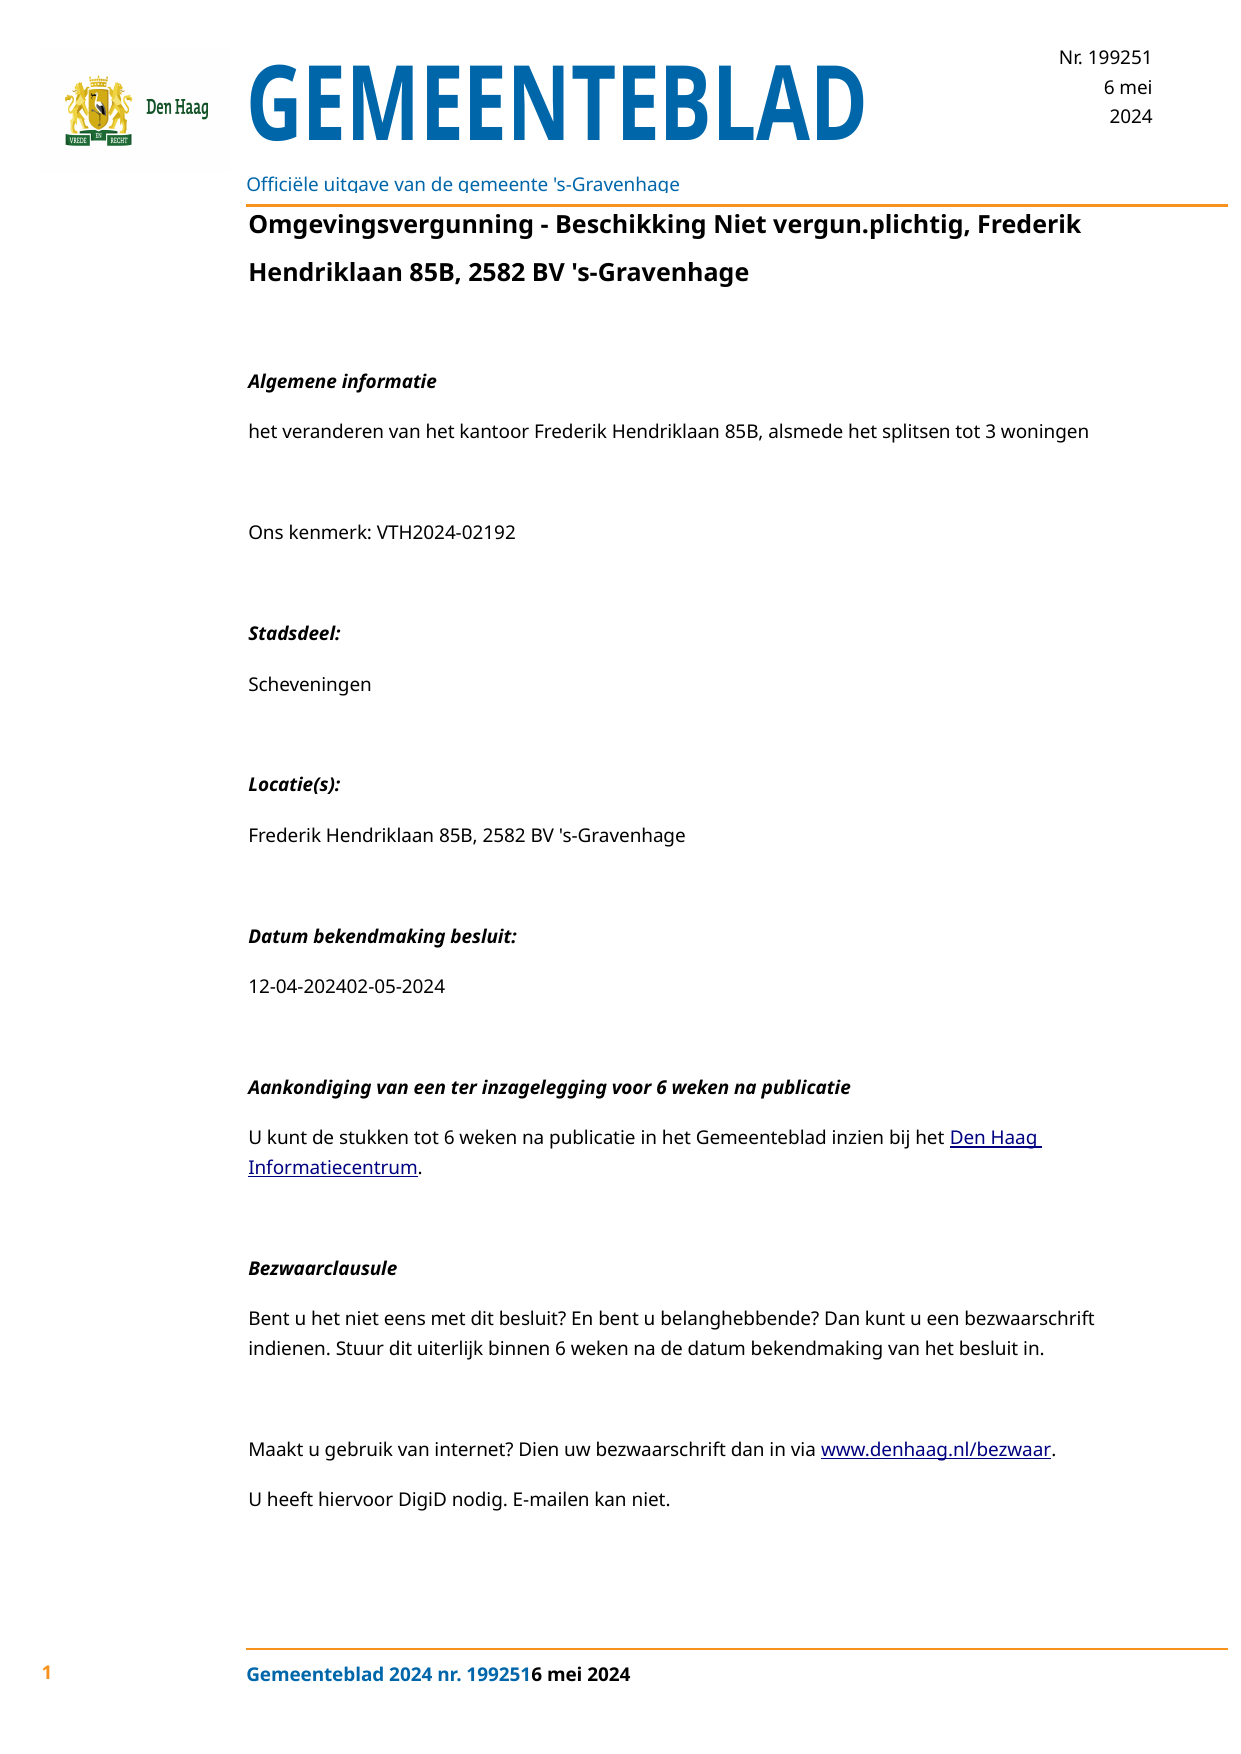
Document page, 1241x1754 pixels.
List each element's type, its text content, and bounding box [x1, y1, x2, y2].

text U kunt de stukken tot 6 weken na publicatie in het Gemeenteblad inzien bij het Den Haag Informatiecentrum. [248, 1124, 1152, 1180]
picture [41, 47, 231, 172]
text Frederik Hendriklaan 85B, 2582 BV 's-Gravenhage [248, 822, 1152, 848]
text Algemene informatie [248, 368, 1152, 394]
text Aankondiging van een ter inzagelegging voor 6 weken na publicatie [248, 1074, 1152, 1100]
text Bent u het niet eens met dit besluit? En bent u belanghebbende? Dan kunt u een bezwaarschrift indienen. Stuur dit uiterlijk binnen 6 weken na de datum bekendmaking van het besluit in. [248, 1305, 1152, 1361]
text 12-04-202402-05-2024 [248, 973, 1152, 999]
text het veranderen van het kantoor Frederik Hendriklaan 85B, alsmede het splitsen tot 3 woningen [248, 419, 1152, 444]
text U heeft hiervoor DigiD nodig. E-mailen kan niet. [248, 1486, 1152, 1512]
text Stadsdeel: [248, 620, 1152, 646]
text Bezwaarclausule [248, 1255, 1152, 1281]
text Datum bekendmaking besluit: [248, 923, 1152, 949]
text Ons kenmerk: VTH2024-02192 [248, 519, 1152, 545]
text Locatie(s): [248, 772, 1152, 797]
text Omgevingsvergunning - Beschikking Niet vergun.plichtig, Frederik Hendriklaan 85B, 2582 BV 's-Gravenhage [248, 207, 1152, 288]
text Scheveningen [248, 671, 1152, 697]
text Maakt u gebruik van internet? Dien uw bezwaarschrift dan in via www.denhaag.nl/bezwaar. [248, 1436, 1152, 1462]
